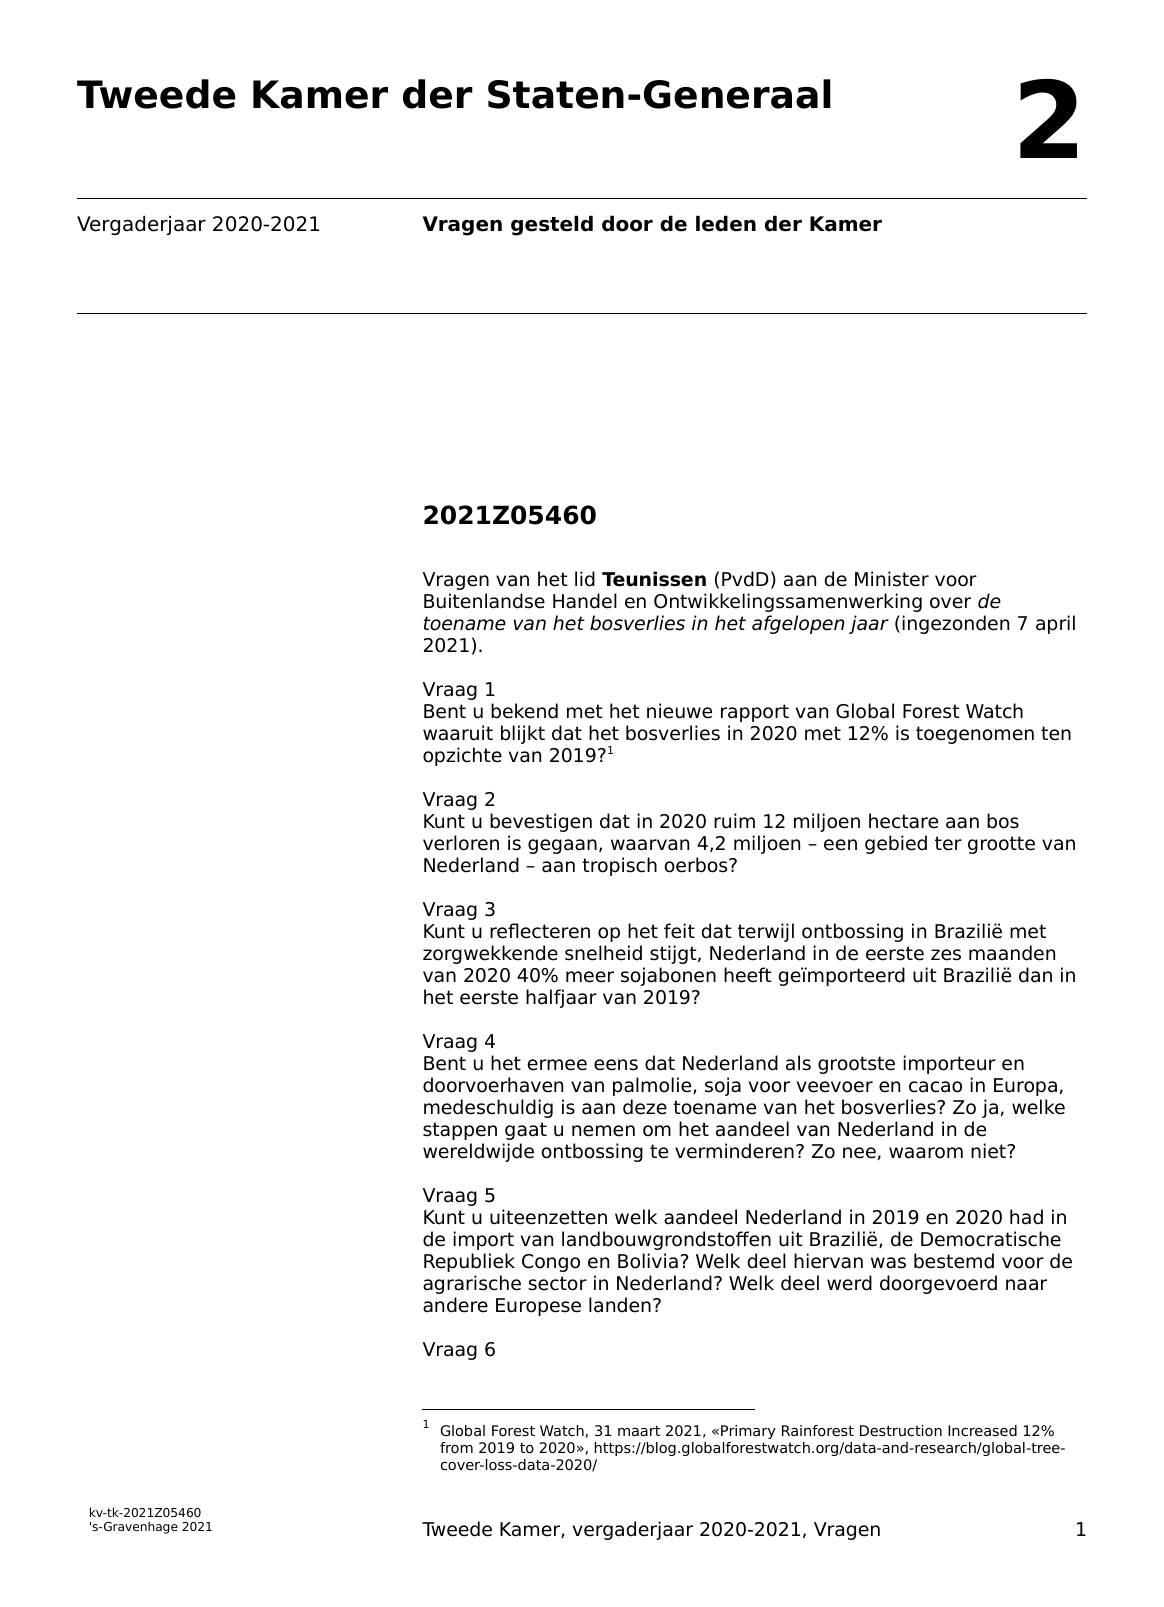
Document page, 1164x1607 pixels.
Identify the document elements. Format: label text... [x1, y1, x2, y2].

text Bent u het ermee eens dat Nederland als grootste importeur en doorvoerhaven van palmolie, soja voor veevoer en cacao in Europa, medeschuldig is aan deze toename van het bosverlies? Zo ja, welke stappen gaat u nemen om het aandeel van Nederland in de wereldwijde ontbossing te verminderen? Zo nee, waarom niet? [422, 1053, 1087, 1163]
text kv-tk-2021Z05460 [88, 1506, 323, 1520]
text Global Forest Watch, 31 maart 2021, «Primary Rainforest Destruction Increased 12% from 2019 to 2020», https://blog.globalforestwatch.org/data-and-research/global-tree-cover-loss-data-2020/ [422, 1418, 1087, 1474]
text 's-Gravenhage 2021 [88, 1520, 323, 1534]
text Bent u bekend met het nieuwe rapport van Global Forest Watch waaruit blijkt dat het bosverlies in 2020 met 12% is toegenomen ten opzichte van 2019? [422, 701, 1087, 767]
text Vraag 6 [422, 1339, 1087, 1361]
text Vraag 2 [422, 789, 1087, 811]
text Vraag 1 [422, 679, 1087, 701]
text Vraag 5 [422, 1185, 1087, 1207]
text Vraag 4 [422, 1031, 1087, 1053]
table_header Tweede Kamer der Staten-Generaal [77, 59, 886, 198]
table_header 2 [886, 59, 1087, 198]
text Kunt u bevestigen dat in 2020 ruim 12 miljoen hectare aan bos verloren is gegaan, waarvan 4,2 miljoen – een gebied ter grootte van Nederland – aan tropisch oerbos? [422, 811, 1087, 877]
table_cell Vergaderjaar 2020-2021 [77, 199, 422, 313]
text Vragen van het lid Teunissen (PvdD) aan de Minister voor Buitenlandse Handel en Ontwikkelingssamenwerking over de toename van het bosverlies in het afgelopen jaar (ingezonden 7 april 2021). [422, 569, 1087, 657]
text Vraag 3 [422, 899, 1087, 921]
text 2021Z05460 [422, 501, 1087, 531]
table_cell Vragen gesteld door de leden der Kamer [422, 199, 1087, 313]
text Kunt u uiteenzetten welk aandeel Nederland in 2019 en 2020 had in de import van landbouwgrondstoffen uit Brazilië, de Democratische Republiek Congo en Bolivia? Welk deel hiervan was bestemd voor de agrarische sector in Nederland? Welk deel werd doorgevoerd naar andere Europese landen? [422, 1207, 1087, 1317]
text Kunt u reflecteren op het feit dat terwijl ontbossing in Brazilië met zorgwekkende snelheid stijgt, Nederland in de eerste zes maanden van 2020 40% meer sojabonen heeft geïmporteerd uit Brazilië dan in het eerste halfjaar van 2019? [422, 921, 1087, 1009]
